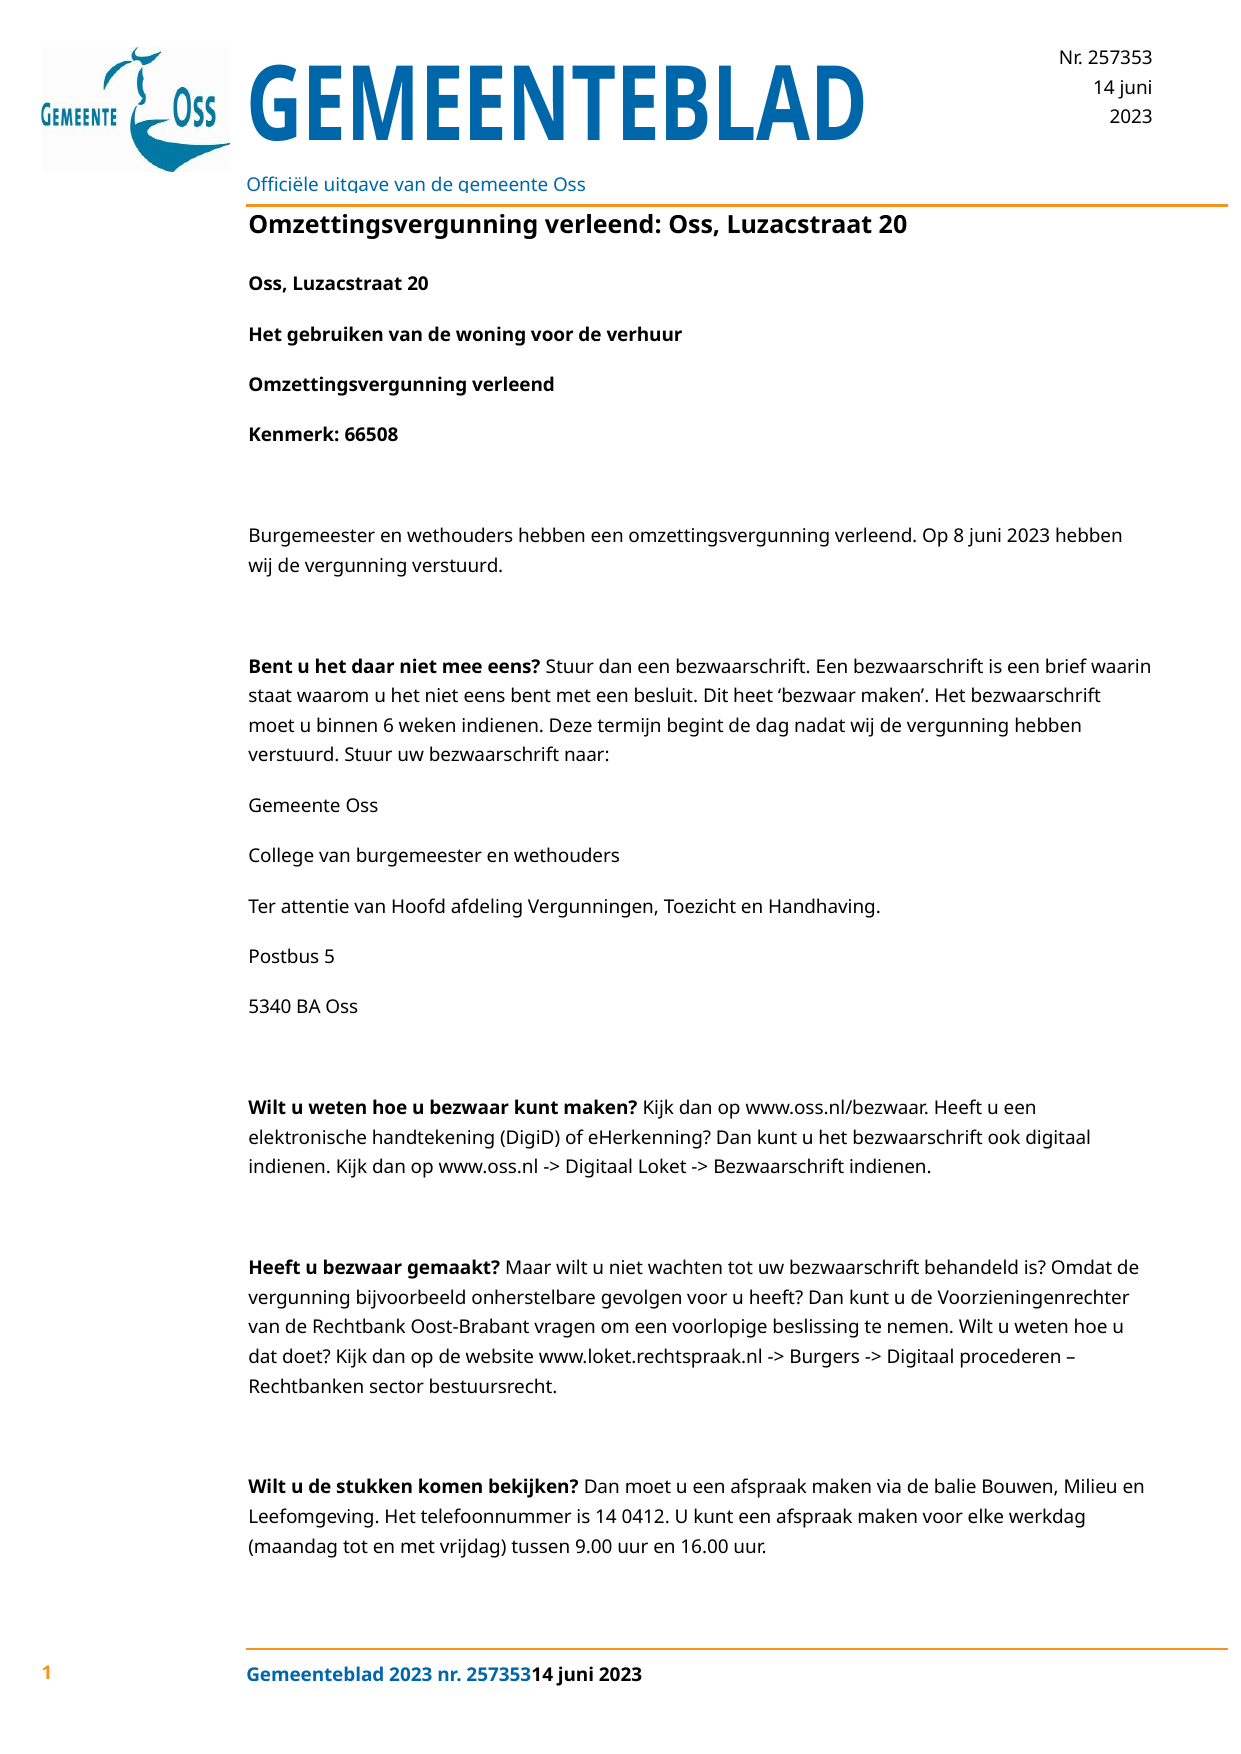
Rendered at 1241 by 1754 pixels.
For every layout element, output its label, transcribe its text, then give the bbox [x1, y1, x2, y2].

text Bent u het daar niet mee eens? Stuur dan een bezwaarschrift. Een bezwaarschrift is een brief waarin staat waarom u het niet eens bent met een besluit. Dit heet ‘bezwaar maken’. Het bezwaarschrift moet u binnen 6 weken indienen. Deze termijn begint de dag nadat wij de vergunning hebben verstuurd. Stuur uw bezwaarschrift naar: [248, 653, 1152, 767]
text Oss, Luzacstraat 20 [248, 270, 1152, 296]
text 5340 BA Oss [248, 994, 1152, 1019]
text Het gebruiken van de woning voor de verhuur [248, 321, 1152, 346]
text Omzettingsvergunning verleend: Oss, Luzacstraat 20 [248, 207, 1152, 241]
text Kenmerk: 66508 [248, 422, 1152, 447]
text Wilt u weten hoe u bezwaar kunt maken? Kijk dan op www.oss.nl/bezwaar. Heeft u een elektronische handtekening (DigiD) of eHerkenning? Dan kunt u het bezwaarschrift ook digitaal indienen. Kijk dan op www.oss.nl -> Digitaal Loket -> Bezwaarschrift indienen. [248, 1094, 1152, 1179]
text Heeft u bezwaar gemaakt? Maar wilt u niet wachten tot uw bezwaarschrift behandeld is? Omdat de vergunning bijvoorbeeld onherstelbare gevolgen voor u heeft? Dan kunt u de Voorzieningenrechter van de Rechtbank Oost-Brabant vragen om een voorlopige beslissing te nemen. Wilt u weten hoe u dat doet? Kijk dan op de website www.loket.rechtspraak.nl -> Burgers -> Digitaal procederen – Rechtbanken sector bestuursrecht. [248, 1254, 1152, 1398]
text Burgemeester en wethouders hebben een omzettingsvergunning verleend. Op 8 juni 2023 hebben wij de vergunning verstuurd. [248, 522, 1152, 578]
text Omzettingsvergunning verleend [248, 371, 1152, 397]
text College van burgemeester en wethouders [248, 842, 1152, 868]
text Postbus 5 [248, 943, 1152, 969]
picture [41, 47, 231, 172]
text Wilt u de stukken komen bekijken? Dan moet u een afspraak maken via de balie Bouwen, Milieu en Leefomgeving. Het telefoonnummer is 14 0412. U kunt een afspraak maken voor elke werkdag (maandag tot en met vrijdag) tussen 9.00 uur en 16.00 uur. [248, 1474, 1152, 1558]
text Gemeente Oss [248, 792, 1152, 818]
text Ter attentie van Hoofd afdeling Vergunningen, Toezicht en Handhaving. [248, 893, 1152, 918]
